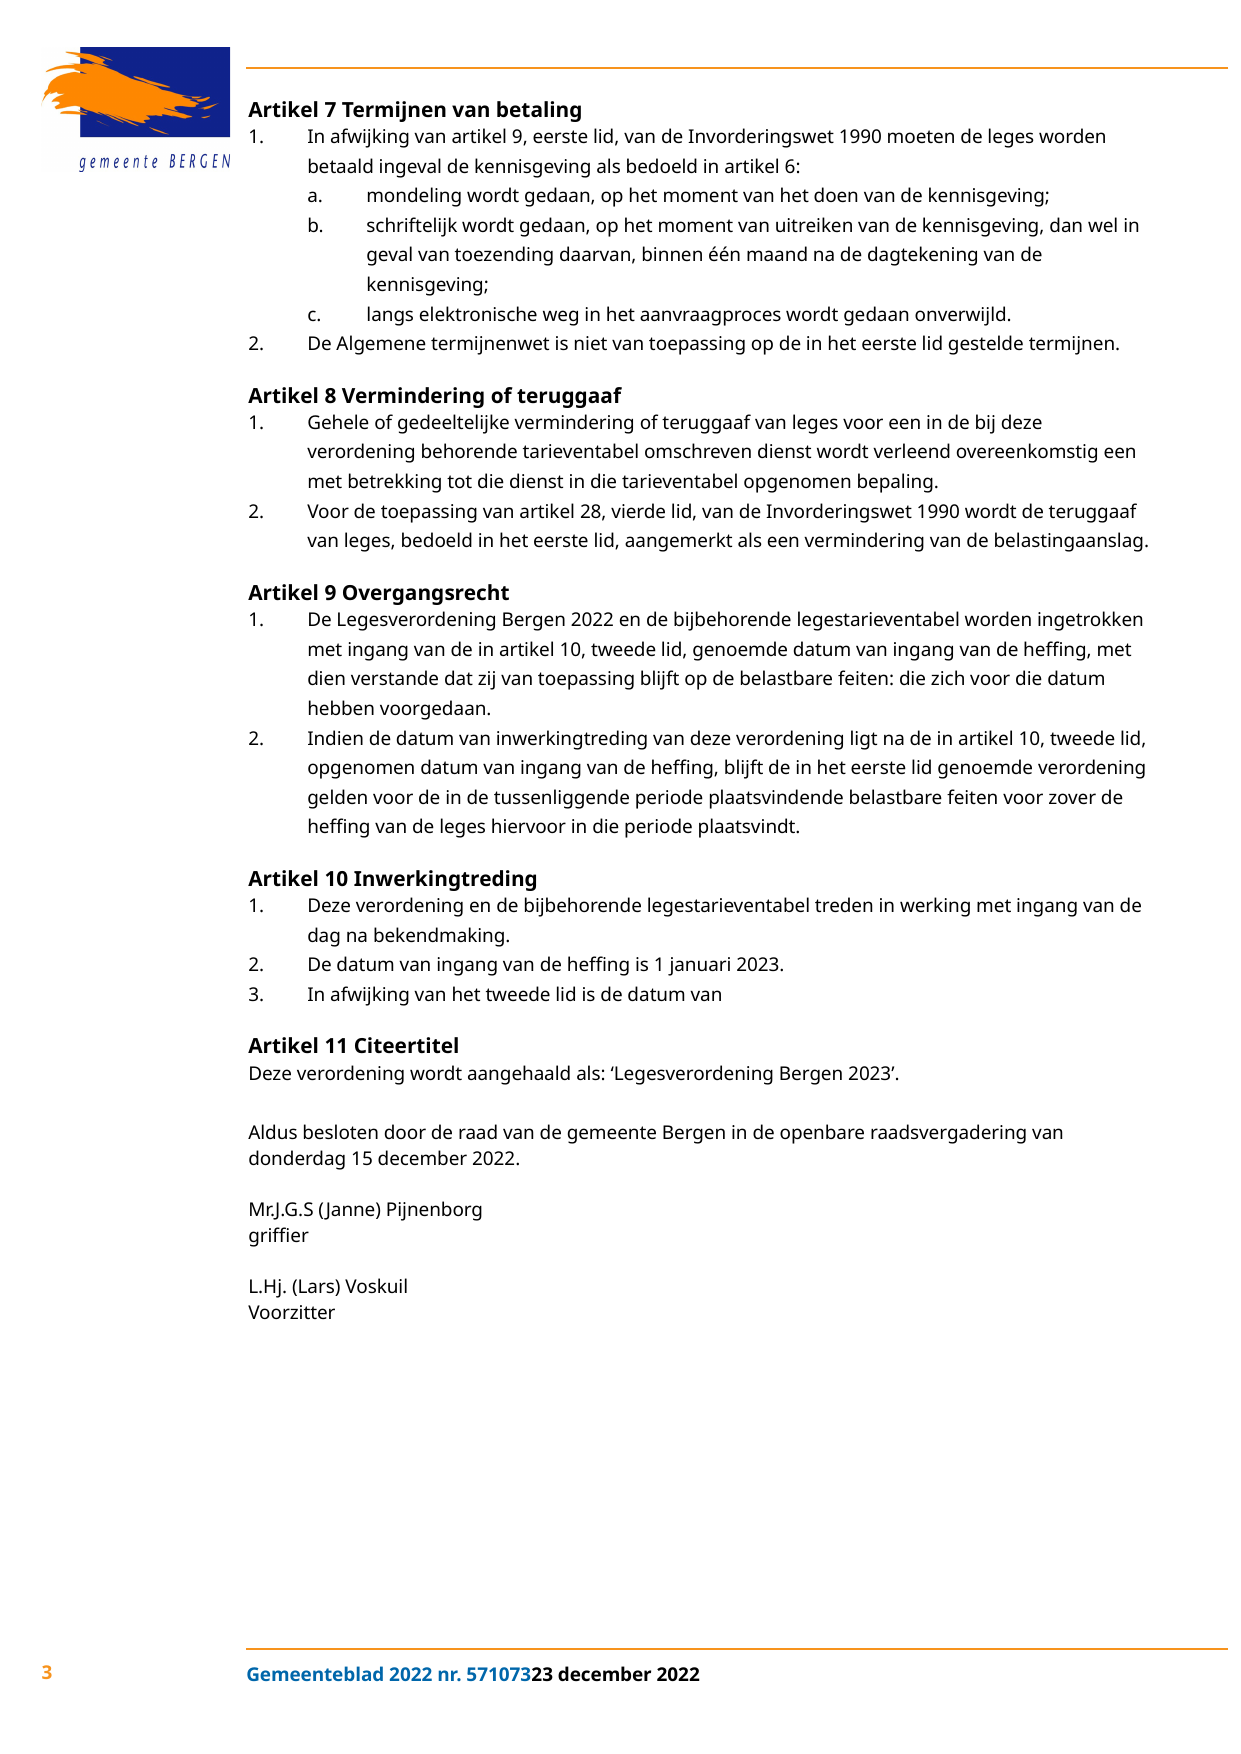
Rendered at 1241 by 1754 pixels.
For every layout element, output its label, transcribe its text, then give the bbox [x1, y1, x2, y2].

list Deze verordening en de bijbehorende legestarieventabel treden in werking met ingang van de dag na bekendmaking. [248, 892, 1152, 948]
text Artikel 10 Inwerkingtreding [248, 864, 1152, 892]
text Artikel 11 Citeertitel [248, 1031, 1152, 1060]
list mondeling wordt gedaan, op het moment van het doen van de kennisgeving; [307, 182, 1152, 208]
list Gehele of gedeeltelijke vermindering of teruggaaf van leges voor een in de bij deze verordening behorende tarieventabel omschreven dienst wordt verleend overeenkomstig een met betrekking tot die dienst in die tarieventabel opgenomen bepaling. [248, 409, 1152, 494]
list schriftelijk wordt gedaan, op het moment van uitreiken van de kennisgeving, dan wel in geval van toezending daarvan, binnen één maand na de dagtekening van de kennisgeving; [307, 212, 1152, 297]
list De datum van ingang van de heffing is 1 januari 2023. [248, 951, 1152, 977]
list Voor de toepassing van artikel 28, vierde lid, van de Invorderingswet 1990 wordt de teruggaaf van leges, bedoeld in het eerste lid, aangemerkt als een vermindering van de belastingaanslag. [248, 498, 1152, 553]
text Aldus besloten door de raad van de gemeente Bergen in de openbare raadsvergadering van [248, 1119, 1152, 1145]
list De Legesverordening Bergen 2022 en de bijbehorende legestarieventabel worden ingetrokken met ingang van de in artikel 10, tweede lid, genoemde datum van ingang van de heffing, met dien verstande dat zij van toepassing blijft op de belastbare feiten: die zich voor die datum hebben voorgedaan. [248, 606, 1152, 721]
text Deze verordening wordt aangehaald als: ‘Legesverordening Bergen 2023’. [248, 1060, 1152, 1086]
list De Algemene termijnenwet is niet van toepassing op de in het eerste lid gestelde termijnen. [248, 330, 1152, 356]
list In afwijking van het tweede lid is de datum van [248, 981, 1152, 1007]
text donderdag 15 december 2022. [248, 1145, 1152, 1171]
list langs elektronische weg in het aanvraagproces wordt gedaan onverwijld. [307, 301, 1152, 326]
text Voorzitter [248, 1299, 1152, 1325]
list Indien de datum van inwerkingtreding van deze verordening ligt na de in artikel 10, tweede lid, opgenomen datum van ingang van de heffing, blijft de in het eerste lid genoemde verordening gelden voor de in de tussenliggende periode plaatsvindende belastbare feiten voor zover de heffing van de leges hiervoor in die periode plaatsvindt. [248, 725, 1152, 839]
list In afwijking van artikel 9, eerste lid, van de Invorderingswet 1990 moeten de leges worden betaald ingeval de kennisgeving als bedoeld in artikel 6: [248, 123, 1152, 178]
picture [41, 47, 231, 172]
text griffier [248, 1222, 1152, 1248]
text Artikel 7 Termijnen van betaling [248, 95, 1152, 123]
text Artikel 9 Overgangsrecht [248, 578, 1152, 606]
text Mr.J.G.S (Janne) Pijnenborg [248, 1196, 1152, 1222]
text Artikel 8 Vermindering of teruggaaf [248, 381, 1152, 409]
text L.Hj. (Lars) Voskuil [248, 1273, 1152, 1299]
